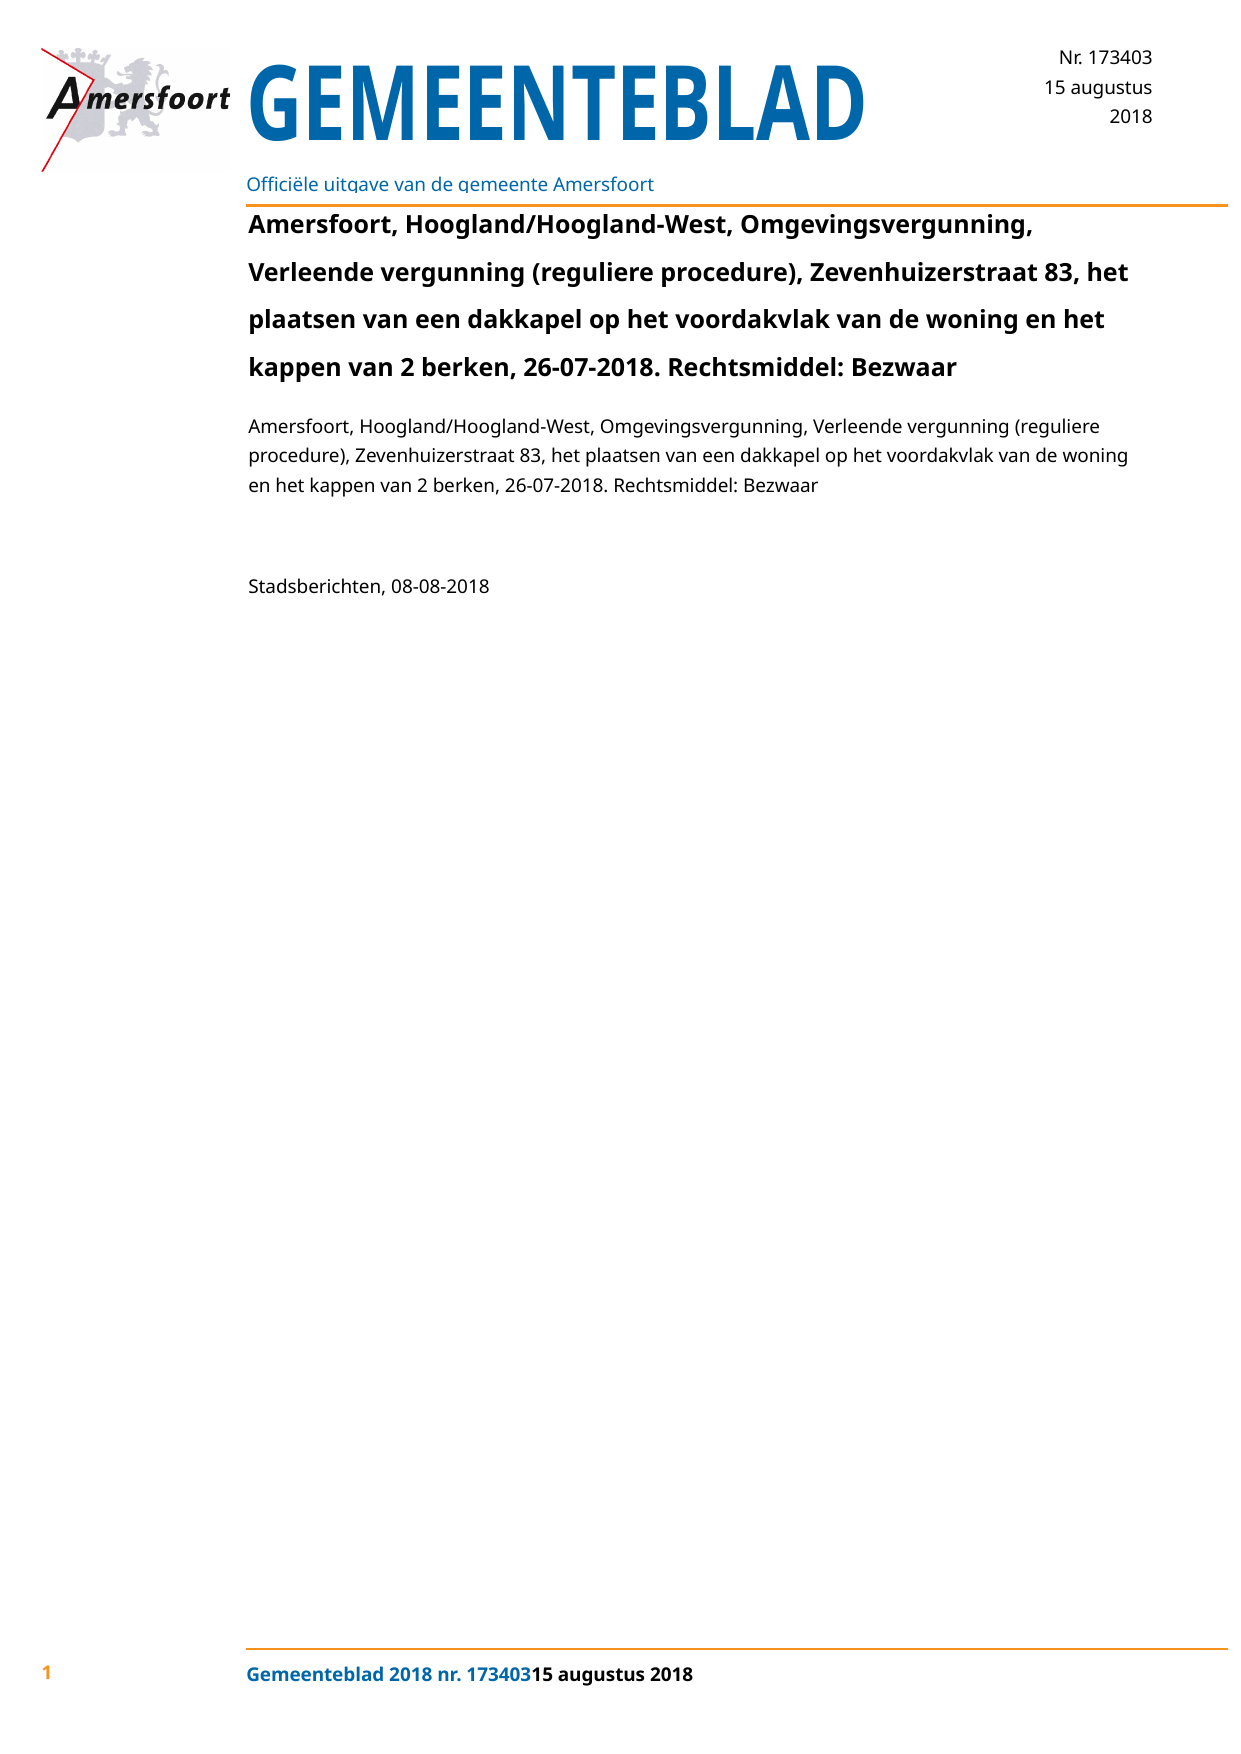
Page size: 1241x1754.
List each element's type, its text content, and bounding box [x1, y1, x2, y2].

picture [41, 47, 231, 172]
text Amersfoort, Hoogland/Hoogland-West, Omgevingsvergunning, Verleende vergunning (reguliere procedure), Zevenhuizerstraat 83, het plaatsen van een dakkapel op het voordakvlak van de woning en het kappen van 2 berken, 26-07-2018. Rechtsmiddel: Bezwaar [248, 413, 1152, 498]
text Amersfoort, Hoogland/Hoogland-West, Omgevingsvergunning, Verleende vergunning (reguliere procedure), Zevenhuizerstraat 83, het plaatsen van een dakkapel op het voordakvlak van de woning en het kappen van 2 berken, 26-07-2018. Rechtsmiddel: Bezwaar [248, 207, 1152, 384]
text Stadsberichten, 08-08-2018 [248, 573, 1152, 599]
